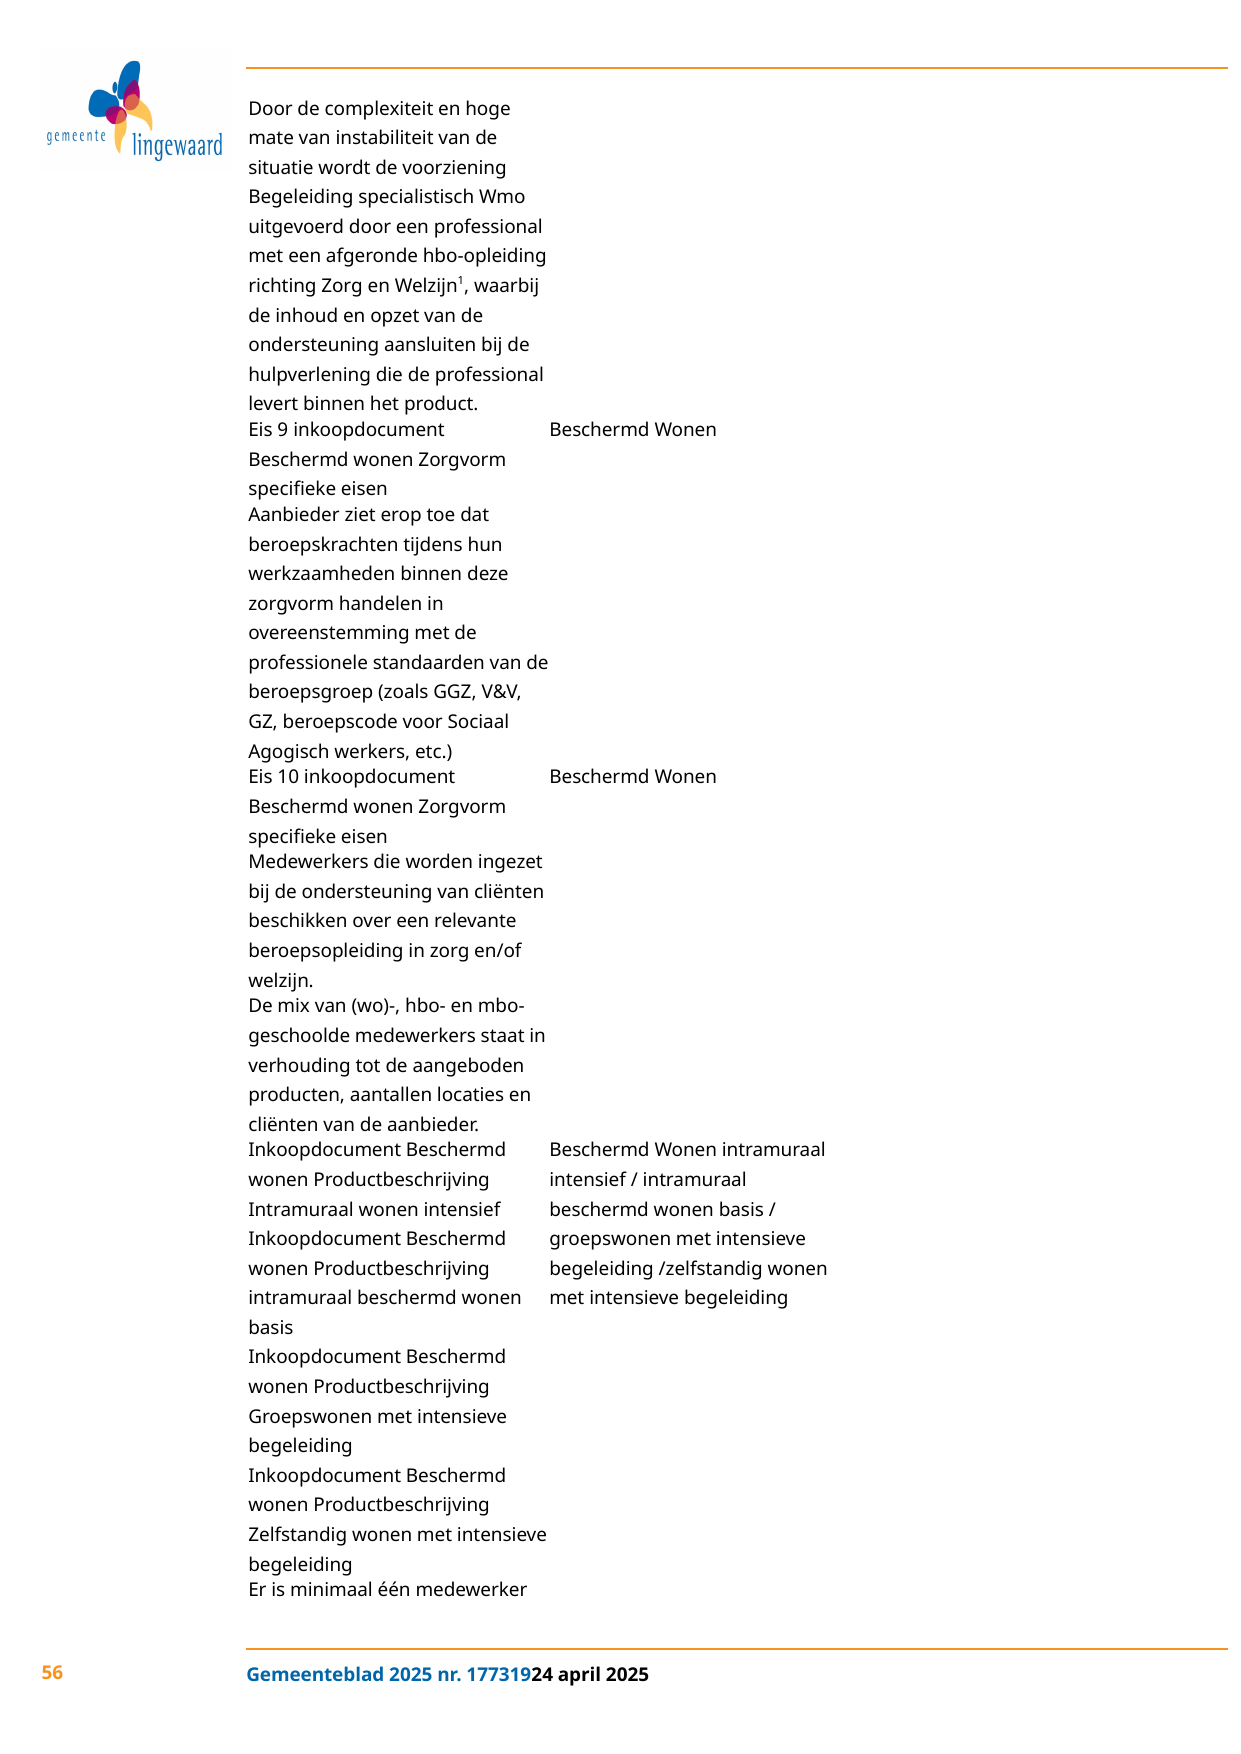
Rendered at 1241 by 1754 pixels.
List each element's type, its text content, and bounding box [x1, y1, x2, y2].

table_cell Beschermd Wonen intramuraal intensief / intramuraal beschermd wonen basis / groepswonen met intensieve begeleiding /zelfstandig wonen met intensieve begeleiding [549, 1137, 850, 1577]
table_cell [850, 1577, 1152, 1602]
table_cell Beschermd Wonen [549, 764, 850, 848]
table_cell [850, 1137, 1152, 1577]
table_cell Eis 10 inkoopdocument Beschermd wonen Zorgvorm specifieke eisen [248, 764, 549, 848]
table_cell [850, 416, 1152, 501]
table_cell Medewerkers die worden ingezet bij de ondersteuning van cliënten beschikken over een relevante beroepsopleiding in zorg en/of welzijn. [248, 849, 549, 993]
table_cell [549, 501, 850, 764]
table_cell [850, 501, 1152, 764]
table_cell Er is minimaal één medewerker [248, 1577, 549, 1602]
table_cell [549, 993, 850, 1137]
table_cell [850, 95, 1152, 416]
table_cell [549, 849, 850, 993]
table_cell Beschermd Wonen [549, 416, 850, 501]
table_cell [850, 764, 1152, 848]
picture [41, 47, 231, 172]
table_cell Aanbieder ziet erop toe dat beroepskrachten tijdens hun werkzaamheden binnen deze zorgvorm handelen in overeenstemming met de professionele standaarden van de beroepsgroep (zoals GGZ, V&V, GZ, beroepscode voor Sociaal Agogisch werkers, etc.) [248, 501, 549, 764]
table_cell [549, 1577, 850, 1602]
table_cell [549, 95, 850, 416]
table_cell Eis 9 inkoopdocument Beschermd wonen Zorgvorm specifieke eisen [248, 416, 549, 501]
table_cell [850, 849, 1152, 993]
table_cell [850, 993, 1152, 1137]
table_cell Inkoopdocument Beschermd wonen Productbeschrijving Intramuraal wonen intensief Inkoopdocument Beschermd wonen Productbeschrijving intramuraal beschermd wonen basis Inkoopdocument Beschermd wonen Productbeschrijving Groepswonen met intensieve begeleiding Inkoopdocument Beschermd wonen Productbeschrijving Zelfstandig wonen met intensieve begeleiding [248, 1137, 549, 1577]
table_cell De mix van (wo)-, hbo- en mbo-geschoolde medewerkers staat in verhouding tot de aangeboden producten, aantallen locaties en cliënten van de aanbieder. [248, 993, 549, 1137]
table_cell Door de complexiteit en hoge mate van instabiliteit van de situatie wordt de voorziening Begeleiding specialistisch Wmo uitgevoerd door een professional met een afgeronde hbo-opleiding richting Zorg en Welzijn1, waarbij de inhoud en opzet van de ondersteuning aansluiten bij de hulpverlening die de professional levert binnen het product. [248, 95, 549, 416]
